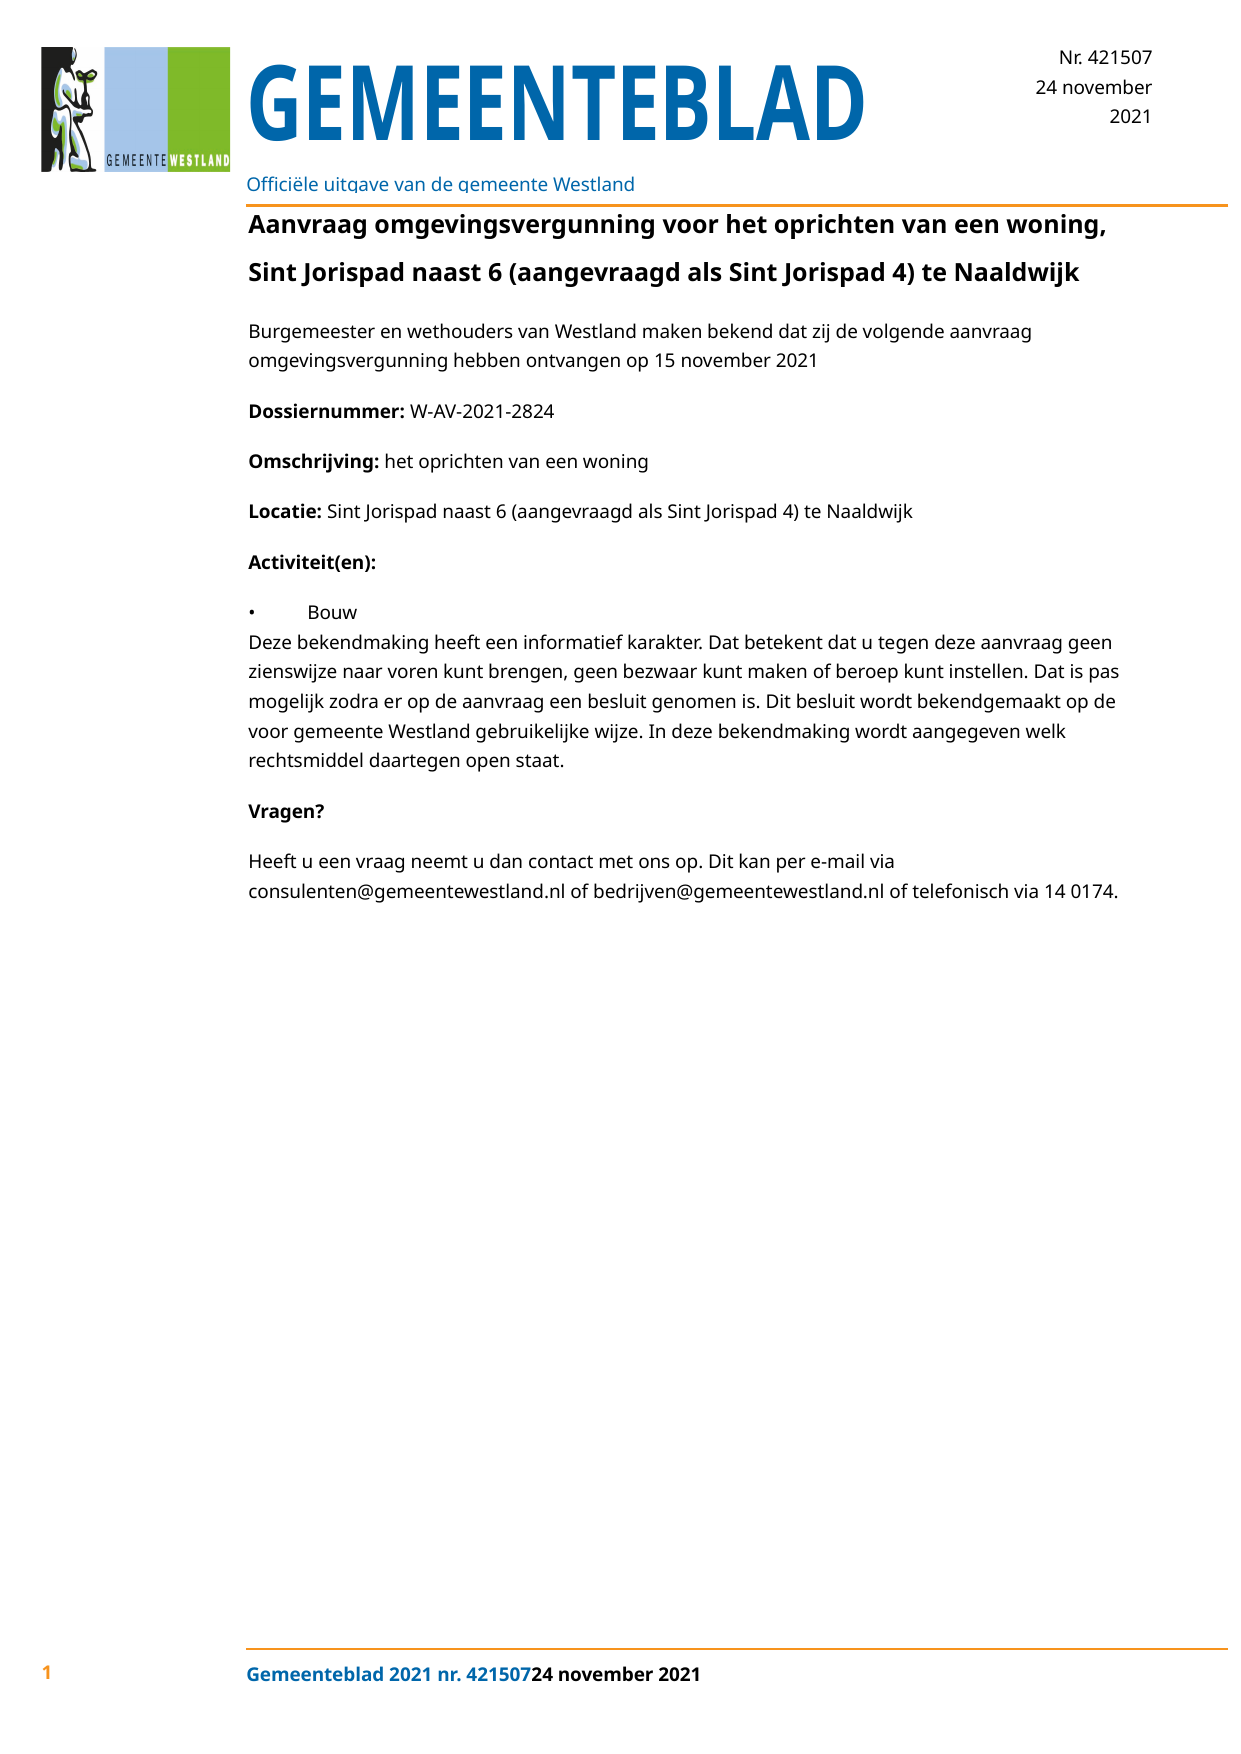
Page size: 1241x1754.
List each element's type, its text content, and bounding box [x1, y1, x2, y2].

text Locatie: Sint Jorispad naast 6 (aangevraagd als Sint Jorispad 4) te Naaldwijk [248, 499, 1152, 524]
text Aanvraag omgevingsvergunning voor het oprichten van een woning, Sint Jorispad naast 6 (aangevraagd als Sint Jorispad 4) te Naaldwijk [248, 207, 1152, 288]
text Deze bekendmaking heeft een informatief karakter. Dat betekent dat u tegen deze aanvraag geen zienswijze naar voren kunt brengen, geen bezwaar kunt maken of beroep kunt instellen. Dat is pas mogelijk zodra er op de aanvraag een besluit genomen is. Dit besluit wordt bekendgemaakt op de voor gemeente Westland gebruikelijke wijze. In deze bekendmaking wordt aangegeven welk rechtsmiddel daartegen open staat. [248, 629, 1152, 773]
list Bouw [248, 599, 1152, 625]
text Burgemeester en wethouders van Westland maken bekend dat zij de volgende aanvraag omgevingsvergunning hebben ontvangen op 15 november 2021 [248, 318, 1152, 373]
text Vragen? [248, 798, 1152, 824]
text Dossiernummer: W-AV-2021-2824 [248, 398, 1152, 424]
text Omschrijving: het oprichten van een woning [248, 448, 1152, 474]
picture [41, 47, 231, 172]
text Heeft u een vraag neemt u dan contact met ons op. Dit kan per e-mail via consulenten@gemeentewestland.nl of bedrijven@gemeentewestland.nl of telefonisch via 14 0174. [248, 848, 1152, 904]
text Activiteit(en): [248, 549, 1152, 575]
